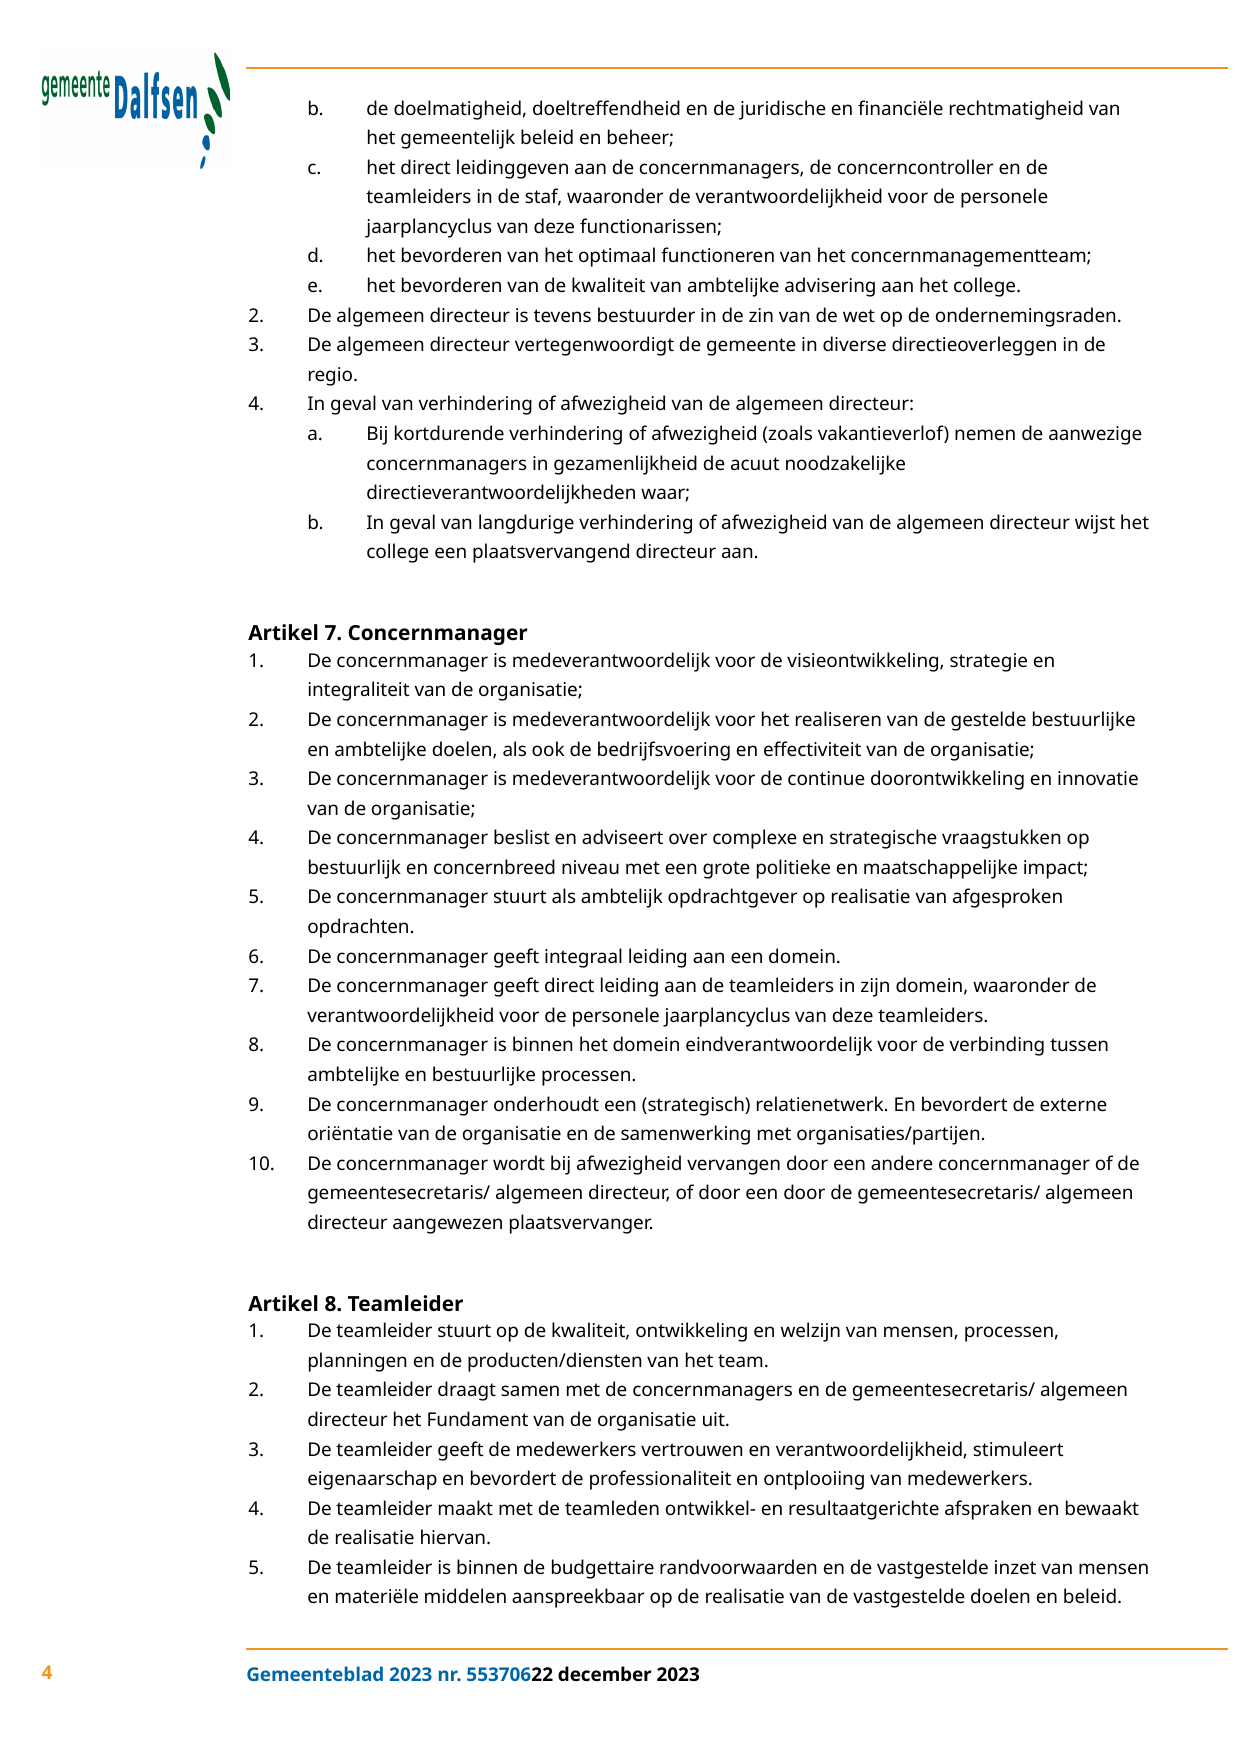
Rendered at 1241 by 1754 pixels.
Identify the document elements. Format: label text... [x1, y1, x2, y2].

list de doelmatigheid, doeltreffendheid en de juridische en financiële rechtmatigheid van het gemeentelijk beleid en beheer; [307, 95, 1152, 150]
list het bevorderen van de kwaliteit van ambtelijke advisering aan het college. [307, 272, 1152, 298]
list In geval van verhindering of afwezigheid van de algemeen directeur: [248, 391, 1152, 416]
list De concernmanager is medeverantwoordelijk voor de continue doorontwikkeling en innovatie van de organisatie; [248, 765, 1152, 821]
list De concernmanager is medeverantwoordelijk voor de visieontwikkeling, strategie en integraliteit van de organisatie; [248, 647, 1152, 702]
list De teamleider maakt met de teamleden ontwikkel- en resultaatgerichte afspraken en bewaakt de realisatie hiervan. [248, 1495, 1152, 1550]
list De concernmanager geeft integraal leiding aan een domein. [248, 943, 1152, 968]
list het direct leidinggeven aan de concernmanagers, de concerncontroller en de teamleiders in de staf, waaronder de verantwoordelijkheid voor de personele jaarplancyclus van deze functionarissen; [307, 154, 1152, 239]
list De concernmanager stuurt als ambtelijk opdrachtgever op realisatie van afgesproken opdrachten. [248, 884, 1152, 939]
list De algemeen directeur vertegenwoordigt de gemeente in diverse directieoverleggen in de regio. [248, 331, 1152, 387]
list De concernmanager onderhoudt een (strategisch) relatienetwerk. En bevordert de externe oriëntatie van de organisatie en de samenwerking met organisaties/partijen. [248, 1091, 1152, 1146]
text Artikel 7. Concernmanager [248, 618, 1152, 647]
list De teamleider geeft de medewerkers vertrouwen en verantwoordelijkheid, stimuleert eigenaarschap en bevordert de professionaliteit en ontplooiing van medewerkers. [248, 1436, 1152, 1491]
picture [41, 47, 231, 172]
list De concernmanager beslist en adviseert over complexe en strategische vraagstukken op bestuurlijk en concernbreed niveau met een grote politieke en maatschappelijke impact; [248, 824, 1152, 880]
list De concernmanager is binnen het domein eindverantwoordelijk voor de verbinding tussen ambtelijke en bestuurlijke processen. [248, 1032, 1152, 1087]
list De algemeen directeur is tevens bestuurder in de zin van de wet op de ondernemingsraden. [248, 302, 1152, 328]
list het bevorderen van het optimaal functioneren van het concernmanagementteam; [307, 243, 1152, 268]
list Bij kortdurende verhindering of afwezigheid (zoals vakantieverlof) nemen de aanwezige concernmanagers in gezamenlijkheid de acuut noodzakelijke directieverantwoordelijkheden waar; [307, 420, 1152, 505]
list De teamleider draagt samen met de concernmanagers en de gemeentesecretaris/ algemeen directeur het Fundament van de organisatie uit. [248, 1377, 1152, 1432]
list In geval van langdurige verhindering of afwezigheid van de algemeen directeur wijst het college een plaatsvervangend directeur aan. [307, 509, 1152, 564]
list De teamleider is binnen de budgettaire randvoorwaarden en de vastgestelde inzet van mensen en materiële middelen aanspreekbaar op de realisatie van de vastgestelde doelen en beleid. [248, 1554, 1152, 1609]
list De concernmanager geeft direct leiding aan de teamleiders in zijn domein, waaronder de verantwoordelijkheid voor de personele jaarplancyclus van deze teamleiders. [248, 972, 1152, 1028]
list De concernmanager is medeverantwoordelijk voor het realiseren van de gestelde bestuurlijke en ambtelijke doelen, als ook de bedrijfsvoering en effectiviteit van de organisatie; [248, 706, 1152, 761]
list De concernmanager wordt bij afwezigheid vervangen door een andere concernmanager of de gemeentesecretaris/ algemeen directeur, of door een door de gemeentesecretaris/ algemeen directeur aangewezen plaatsvervanger. [248, 1150, 1152, 1235]
list De teamleider stuurt op de kwaliteit, ontwikkeling en welzijn van mensen, processen, planningen en de producten/diensten van het team. [248, 1317, 1152, 1373]
text Artikel 8. Teamleider [248, 1289, 1152, 1317]
